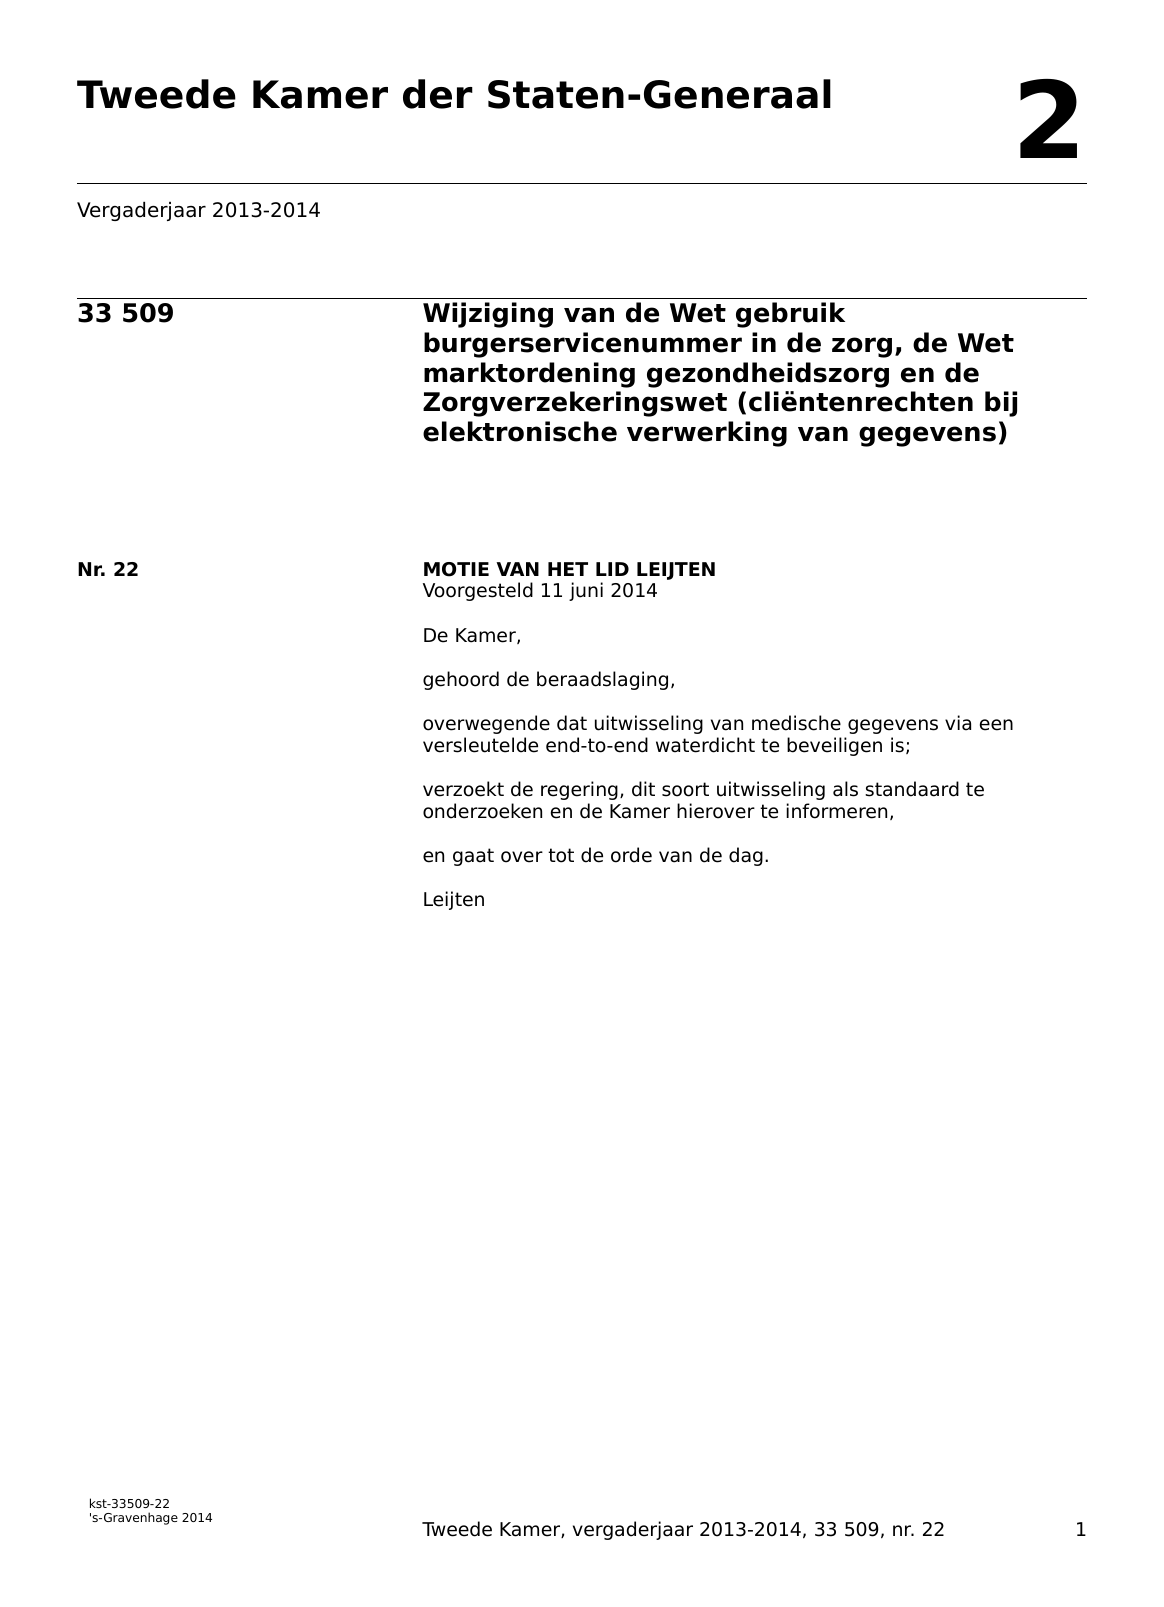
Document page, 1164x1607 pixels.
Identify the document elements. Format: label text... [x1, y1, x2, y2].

subtitle Nr. 22 MOTIE VAN HET LID LEIJTEN [77, 558, 1087, 580]
text kst-33509-22 [88, 1497, 323, 1511]
text De Kamer, [422, 624, 1087, 647]
text verzoekt de regering, dit soort uitwisseling als standaard te onderzoeken en de Kamer hierover te informeren, [422, 779, 1087, 823]
text Voorgesteld 11 juni 2014 [422, 580, 1087, 602]
text Leijten [422, 889, 1087, 911]
table_cell Vergaderjaar 2013-2014 [77, 184, 1087, 298]
subtitle 33 509 Wijziging van de Wet gebruik burgerservicenummer in de zorg, de Wet marktordening gezondheidszorg en de Zorgverzekeringswet (cliëntenrechten bij elektronische verwerking van gegevens) [77, 299, 1087, 447]
text gehoord de beraadslaging, [422, 669, 1087, 691]
table_header 2 [886, 59, 1087, 183]
text 's-Gravenhage 2014 [88, 1511, 323, 1525]
table_header Tweede Kamer der Staten-Generaal [77, 59, 886, 183]
text overwegende dat uitwisseling van medische gegevens via een versleutelde end-to-end waterdicht te beveiligen is; [422, 713, 1087, 757]
text en gaat over tot de orde van de dag. [422, 845, 1087, 867]
